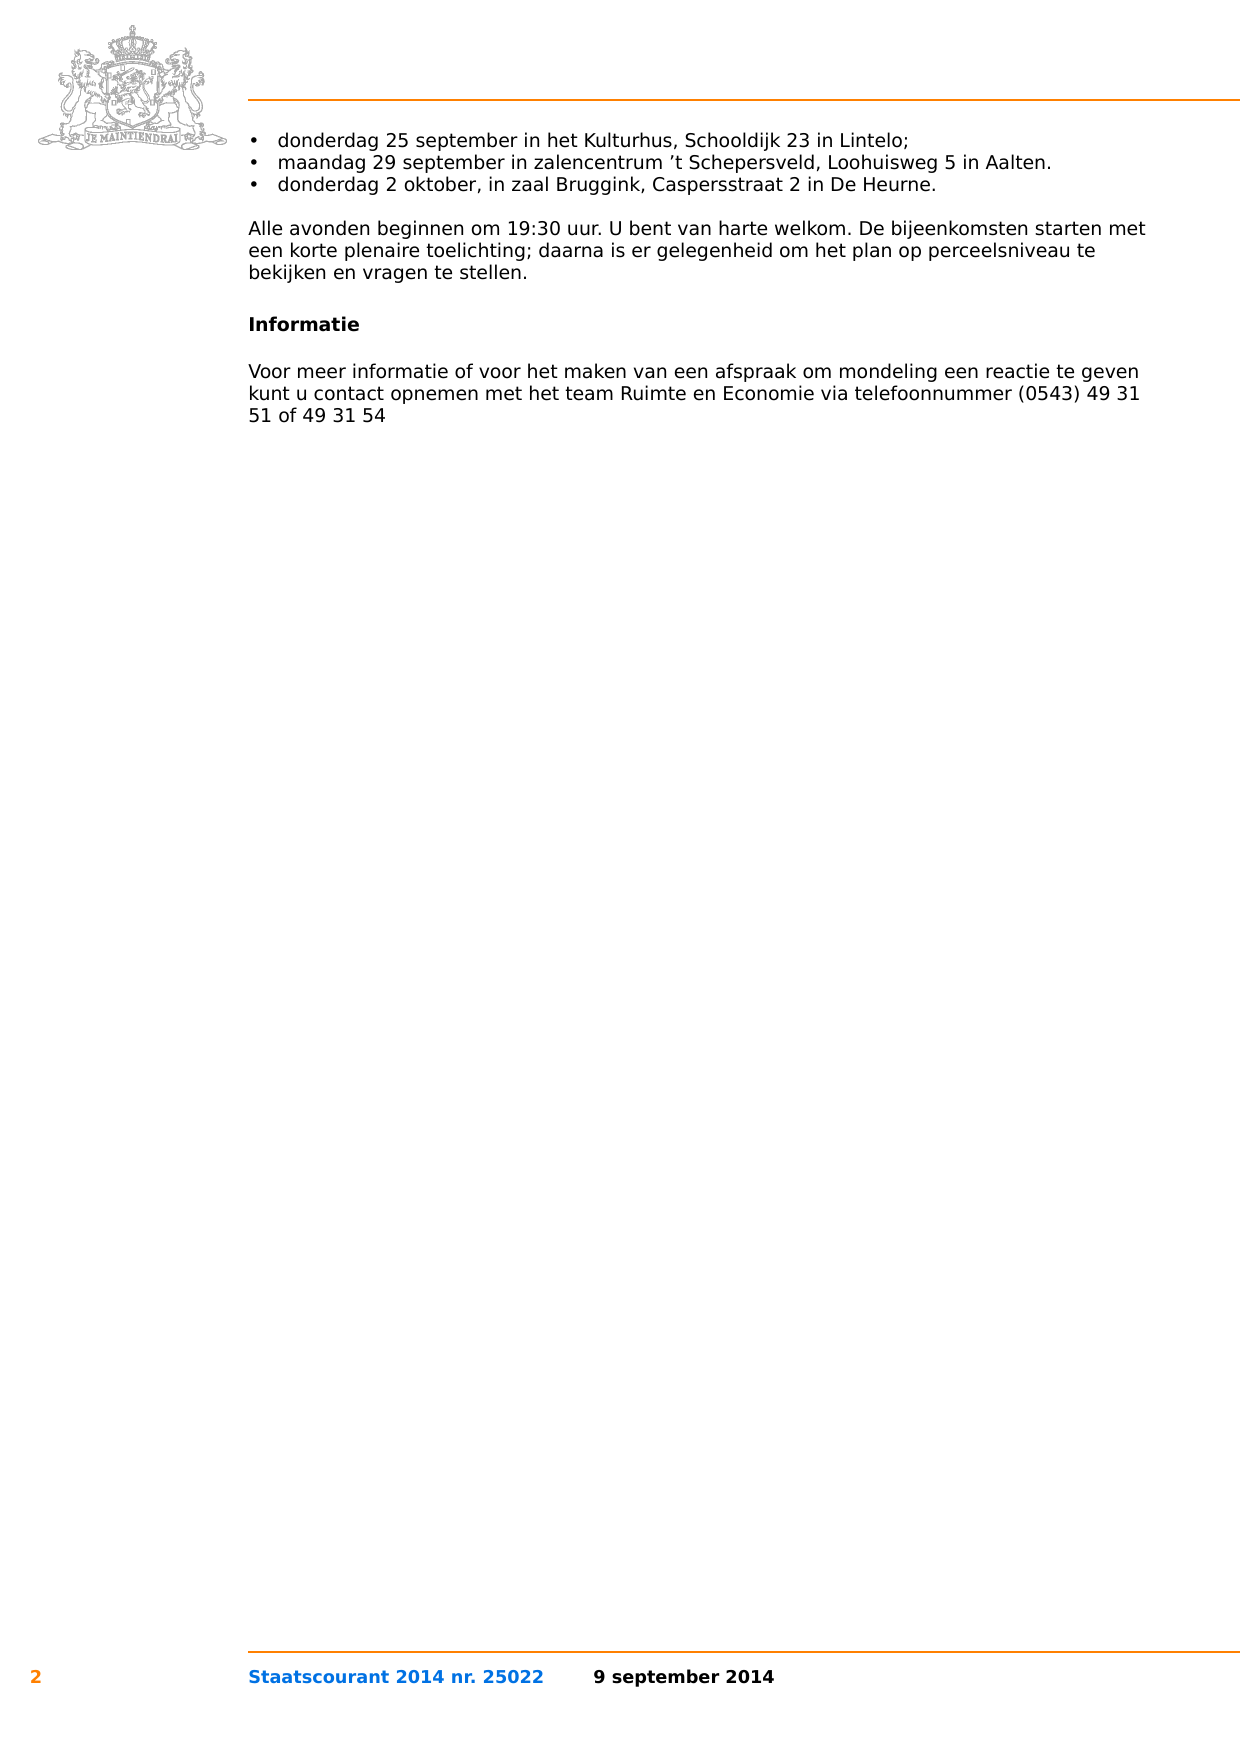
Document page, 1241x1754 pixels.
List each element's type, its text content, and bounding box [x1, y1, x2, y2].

picture [38, 25, 227, 150]
text • donderdag 2 oktober, in zaal Bruggink, Caspersstraat 2 in De Heurne. [248, 174, 1163, 196]
text Alle avonden beginnen om 19:30 uur. U bent van harte welkom. De bijeenkomsten starten met een korte plenaire toelichting; daarna is er gelegenheid om het plan op perceelsniveau te bekijken en vragen te stellen. [248, 218, 1163, 284]
text • donderdag 25 september in het Kulturhus, Schooldijk 23 in Lintelo; [248, 130, 1163, 152]
text • maandag 29 september in zalencentrum ’t Schepersveld, Loohuisweg 5 in Aalten. [248, 152, 1163, 174]
subtitle Informatie [248, 314, 1163, 336]
text Voor meer informatie of voor het maken van een afspraak om mondeling een reactie te geven kunt u contact opnemen met het team Ruimte en Economie via telefoonnummer (0543) 49 31 51 of 49 31 54 [248, 361, 1163, 427]
